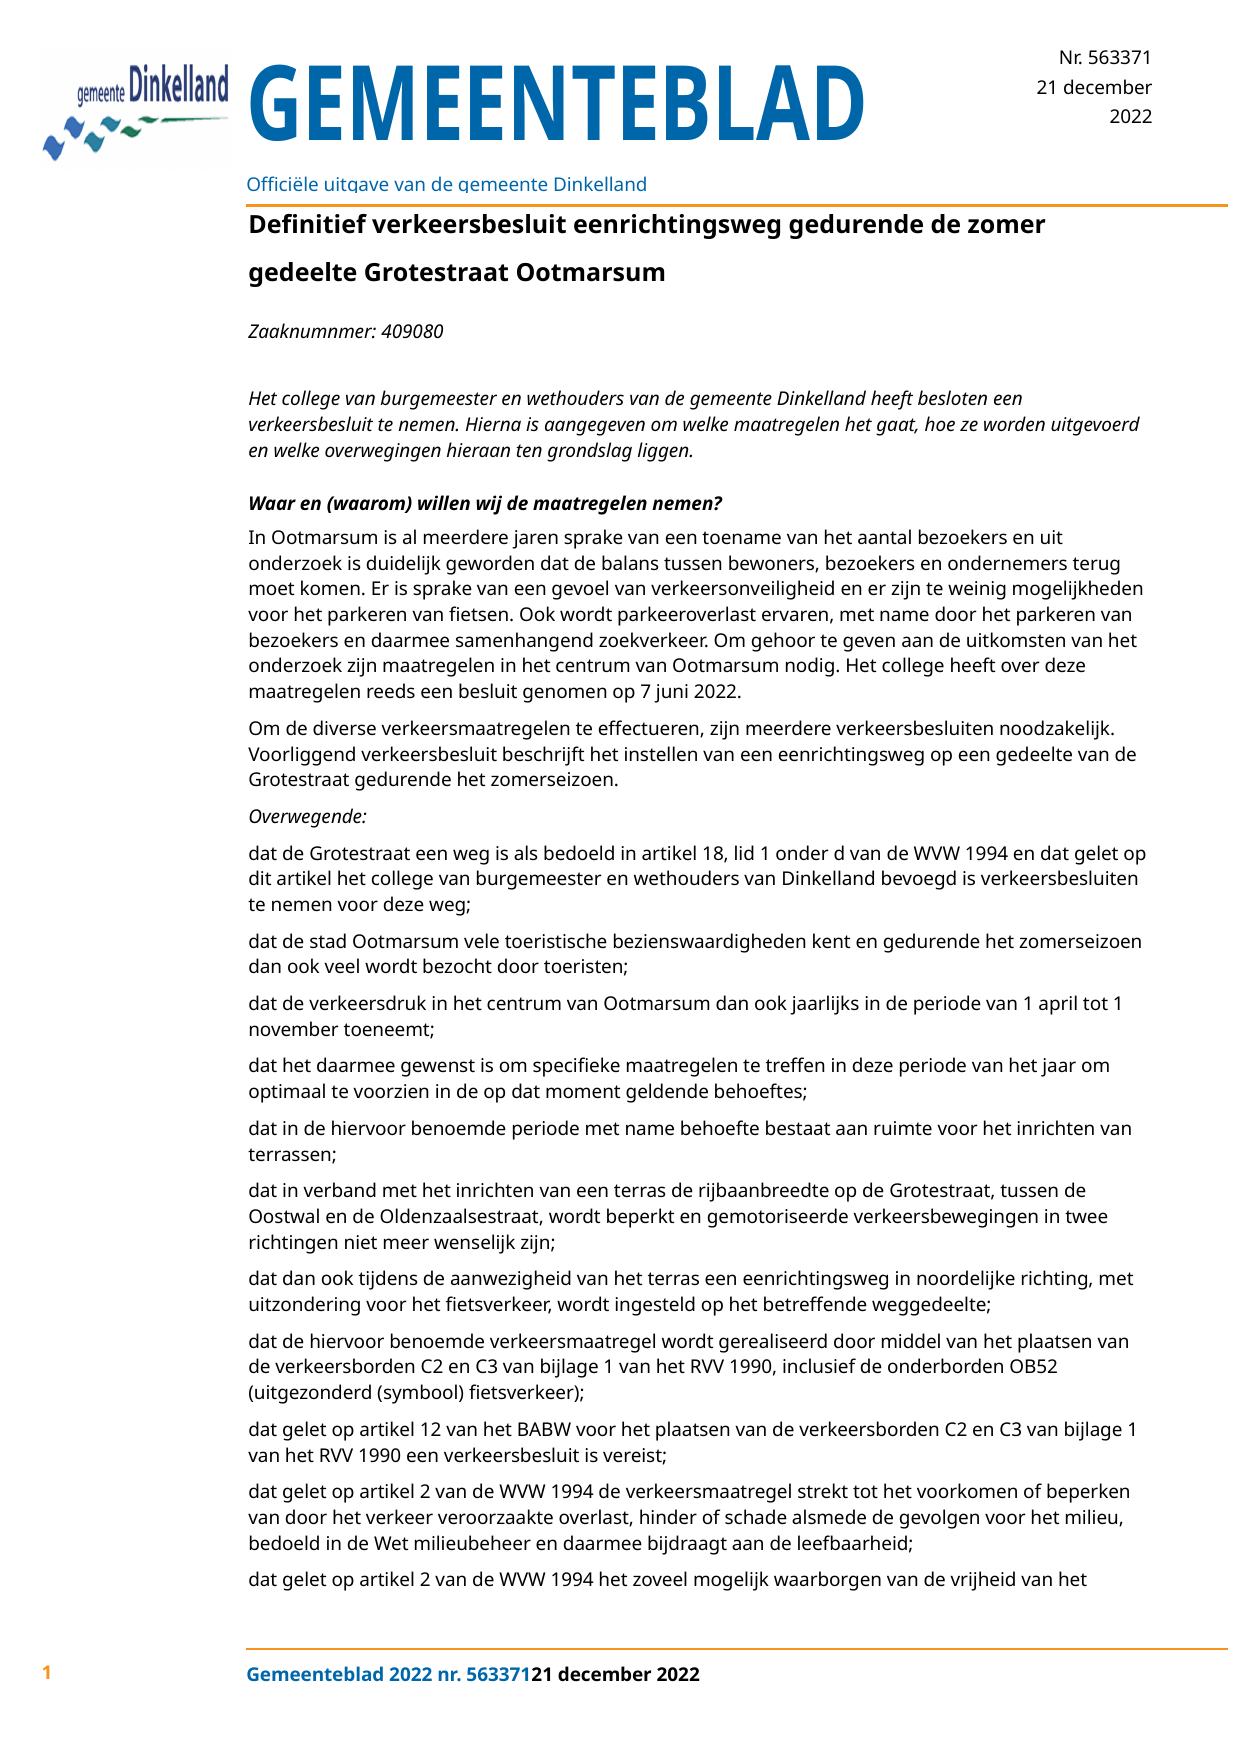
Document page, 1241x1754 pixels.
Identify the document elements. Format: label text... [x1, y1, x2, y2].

text dat gelet op artikel 12 van het BABW voor het plaatsen van de verkeersborden C2 en C3 van bijlage 1 van het RVV 1990 een verkeersbesluit is vereist; [248, 1416, 1152, 1468]
text dat de verkeersdruk in het centrum van Ootmarsum dan ook jaarlijks in de periode van 1 april tot 1 november toeneemt; [248, 990, 1152, 1042]
text dat de hiervoor benoemde verkeersmaatregel wordt gerealiseerd door middel van het plaatsen van de verkeersborden C2 en C3 van bijlage 1 van het RVV 1990, inclusief de onderborden OB52 (uitgezonderd (symbool) fietsverkeer); [248, 1328, 1152, 1405]
text dat gelet op artikel 2 van de WVW 1994 het zoveel mogelijk waarborgen van de vrijheid van het [248, 1567, 1152, 1592]
text dat de Grotestraat een weg is als bedoeld in artikel 18, lid 1 onder d van de WVW 1994 en dat gelet op dit artikel het college van burgemeester en wethouders van Dinkelland bevoegd is verkeersbesluiten te nemen voor deze weg; [248, 840, 1152, 917]
text Zaaknumnmer: 409080 [248, 318, 1152, 344]
text Om de diverse verkeersmaatregelen te effectueren, zijn meerdere verkeersbesluiten noodzakelijk. Voorliggend verkeersbesluit beschrijft het instellen van een eenrichtingsweg op een gedeelte van de Grotestraat gedurende het zomerseizoen. [248, 715, 1152, 792]
text Het college van burgemeester en wethouders van de gemeente Dinkelland heeft besloten een verkeersbesluit te nemen. Hierna is aangegeven om welke maatregelen het gaat, hoe ze worden uitgevoerd en welke overwegingen hieraan ten grondslag liggen. [248, 386, 1152, 463]
text dat het daarmee gewenst is om specifieke maatregelen te treffen in deze periode van het jaar om optimaal te voorzien in de op dat moment geldende behoeftes; [248, 1053, 1152, 1104]
picture [41, 47, 231, 172]
text Overwegende: [248, 803, 1152, 829]
text dat in de hiervoor benoemde periode met name behoefte bestaat aan ruimte voor het inrichten van terrassen; [248, 1115, 1152, 1167]
text Waar en (waarom) willen wij de maatregelen nemen? [248, 490, 1152, 516]
text dat dan ook tijdens de aanwezigheid van het terras een eenrichtingsweg in noordelijke richting, met uitzondering voor het fietsverkeer, wordt ingesteld op het betreffende weggedeelte; [248, 1266, 1152, 1317]
text Definitief verkeersbesluit eenrichtingsweg gedurende de zomer gedeelte Grotestraat Ootmarsum [248, 207, 1152, 288]
text In Ootmarsum is al meerdere jaren sprake van een toename van het aantal bezoekers en uit onderzoek is duidelijk geworden dat de balans tussen bewoners, bezoekers en ondernemers terug moet komen. Er is sprake van een gevoel van verkeersonveiligheid en er zijn te weinig mogelijkheden voor het parkeren van fietsen. Ook wordt parkeeroverlast ervaren, met name door het parkeren van bezoekers en daarmee samenhangend zoekverkeer. Om gehoor te geven aan de uitkomsten van het onderzoek zijn maatregelen in het centrum van Ootmarsum nodig. Het college heeft over deze maatregelen reeds een besluit genomen op 7 juni 2022. [248, 524, 1152, 704]
text dat in verband met het inrichten van een terras de rijbaanbreedte op de Grotestraat, tussen de Oostwal en de Oldenzaalsestraat, wordt beperkt en gemotoriseerde verkeersbewegingen in twee richtingen niet meer wenselijk zijn; [248, 1177, 1152, 1255]
text dat de stad Ootmarsum vele toeristische bezienswaardigheden kent en gedurende het zomerseizoen dan ook veel wordt bezocht door toeristen; [248, 928, 1152, 979]
text dat gelet op artikel 2 van de WVW 1994 de verkeersmaatregel strekt tot het voorkomen of beperken van door het verkeer veroorzaakte overlast, hinder of schade alsmede de gevolgen voor het milieu, bedoeld in de Wet milieubeheer en daarmee bijdraagt aan de leefbaarheid; [248, 1478, 1152, 1556]
